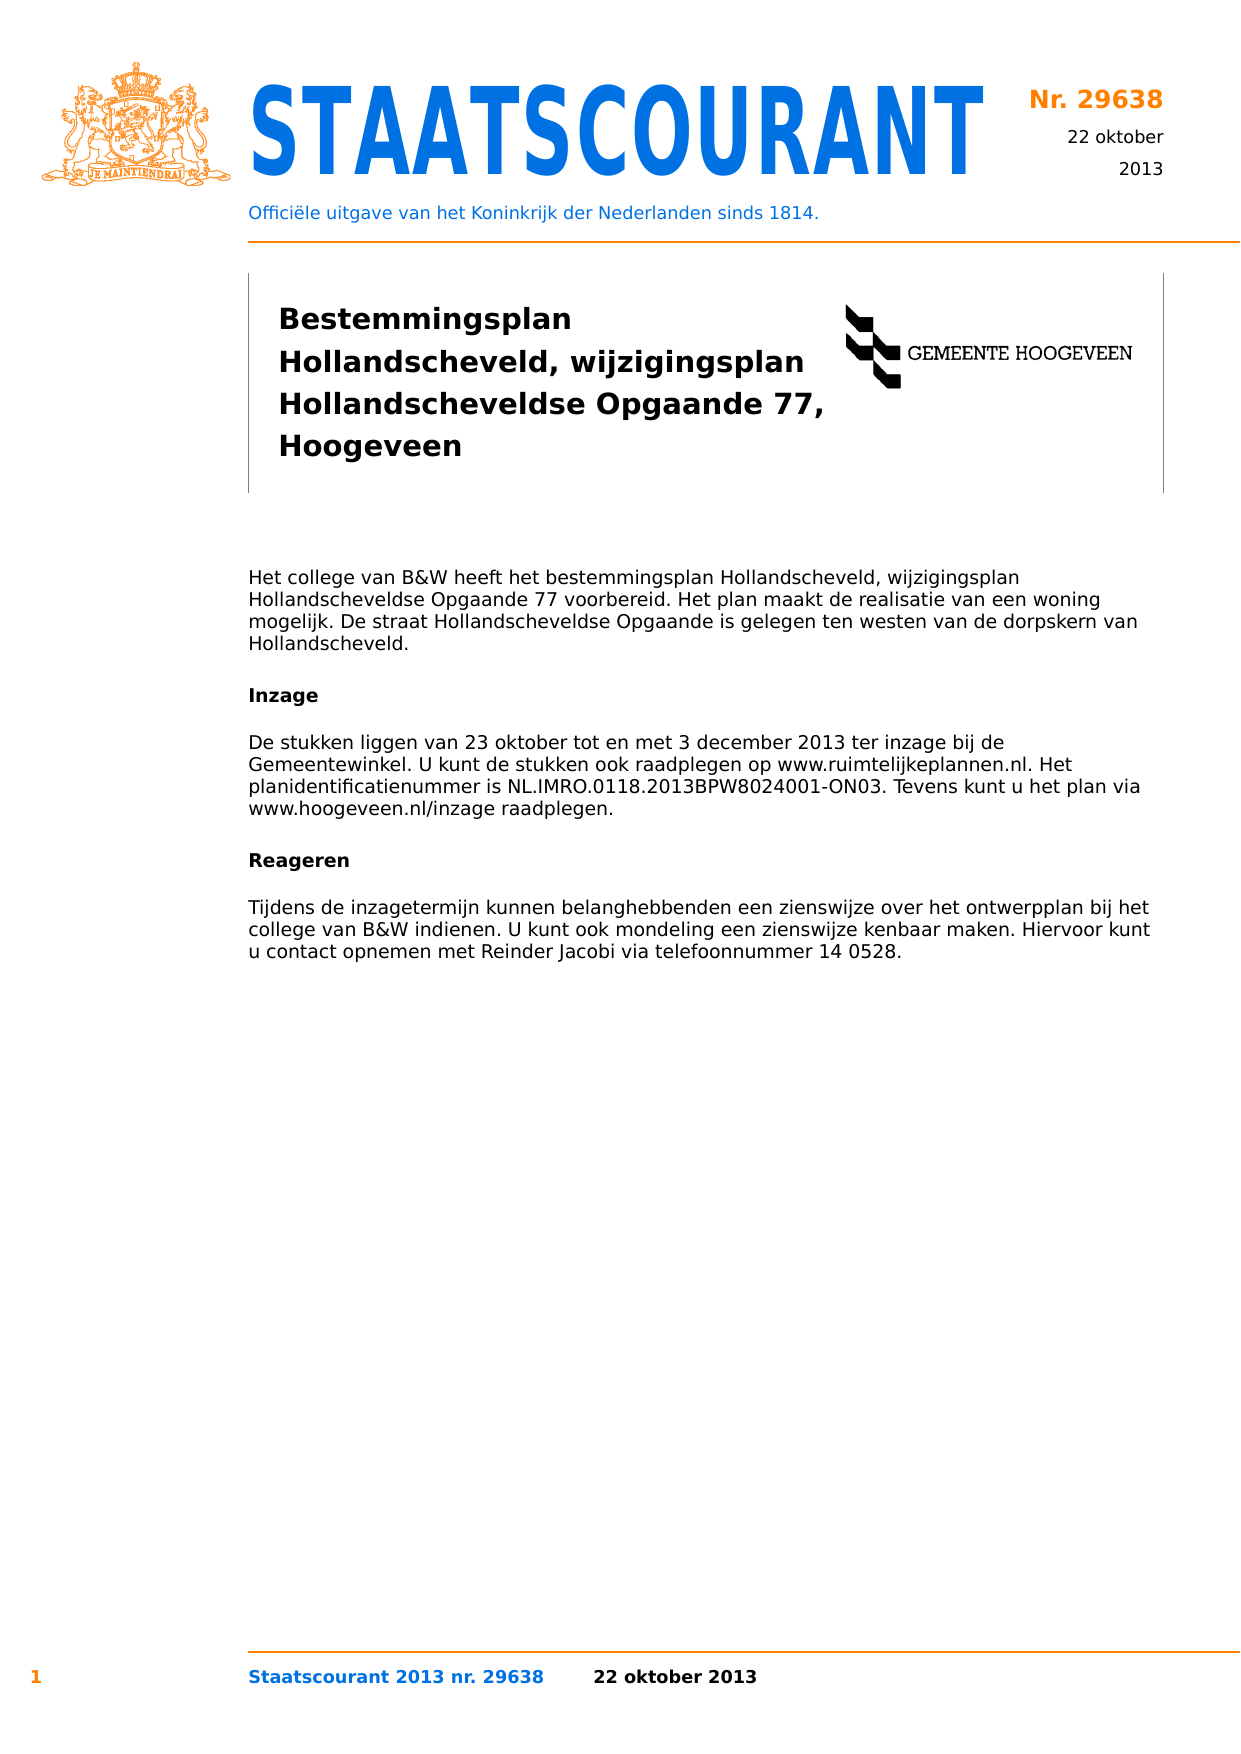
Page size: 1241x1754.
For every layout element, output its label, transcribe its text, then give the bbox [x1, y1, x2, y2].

table_header [25, 62, 248, 241]
table_cell 2013 [998, 153, 1240, 203]
picture [844, 302, 1134, 391]
subtitle Bestemmingsplan Hollandscheveld, wijzigingsplan Hollandscheveldse Opgaande 77, Hoogeveen [249, 273, 1163, 493]
text De stukken liggen van 23 oktober tot en met 3 december 2013 ter inzage bij de Gemeentewinkel. U kunt de stukken ook raadplegen op www.ruimtelijkeplannen.nl. Het planidentificatienummer is NL.IMRO.0118.2013BPW8024001-ON03. Tevens kunt u het plan via www.hoogeveen.nl/inzage raadplegen. [248, 732, 1163, 820]
table_cell 22 oktober [998, 121, 1240, 153]
table_header Nr. 29638 [998, 62, 1240, 121]
picture [41, 62, 231, 186]
table_header STAATSCOURANT [248, 62, 998, 203]
subtitle Inzage [248, 685, 1163, 707]
table_cell Officiële uitgave van het Koninkrijk der Nederlanden sinds 1814. [248, 203, 1240, 241]
text Tijdens de inzagetermijn kunnen belanghebbenden een zienswijze over het ontwerpplan bij het college van B&W indienen. U kunt ook mondeling een zienswijze kenbaar maken. Hiervoor kunt u contact opnemen met Reinder Jacobi via telefoonnummer 14 0528. [248, 897, 1163, 963]
subtitle Reageren [248, 850, 1163, 872]
text Het college van B&W heeft het bestemmingsplan Hollandscheveld, wijzigingsplan Hollandscheveldse Opgaande 77 voorbereid. Het plan maakt de realisatie van een woning mogelijk. De straat Hollandscheveldse Opgaande is gelegen ten westen van de dorpskern van Hollandscheveld. [248, 567, 1163, 655]
